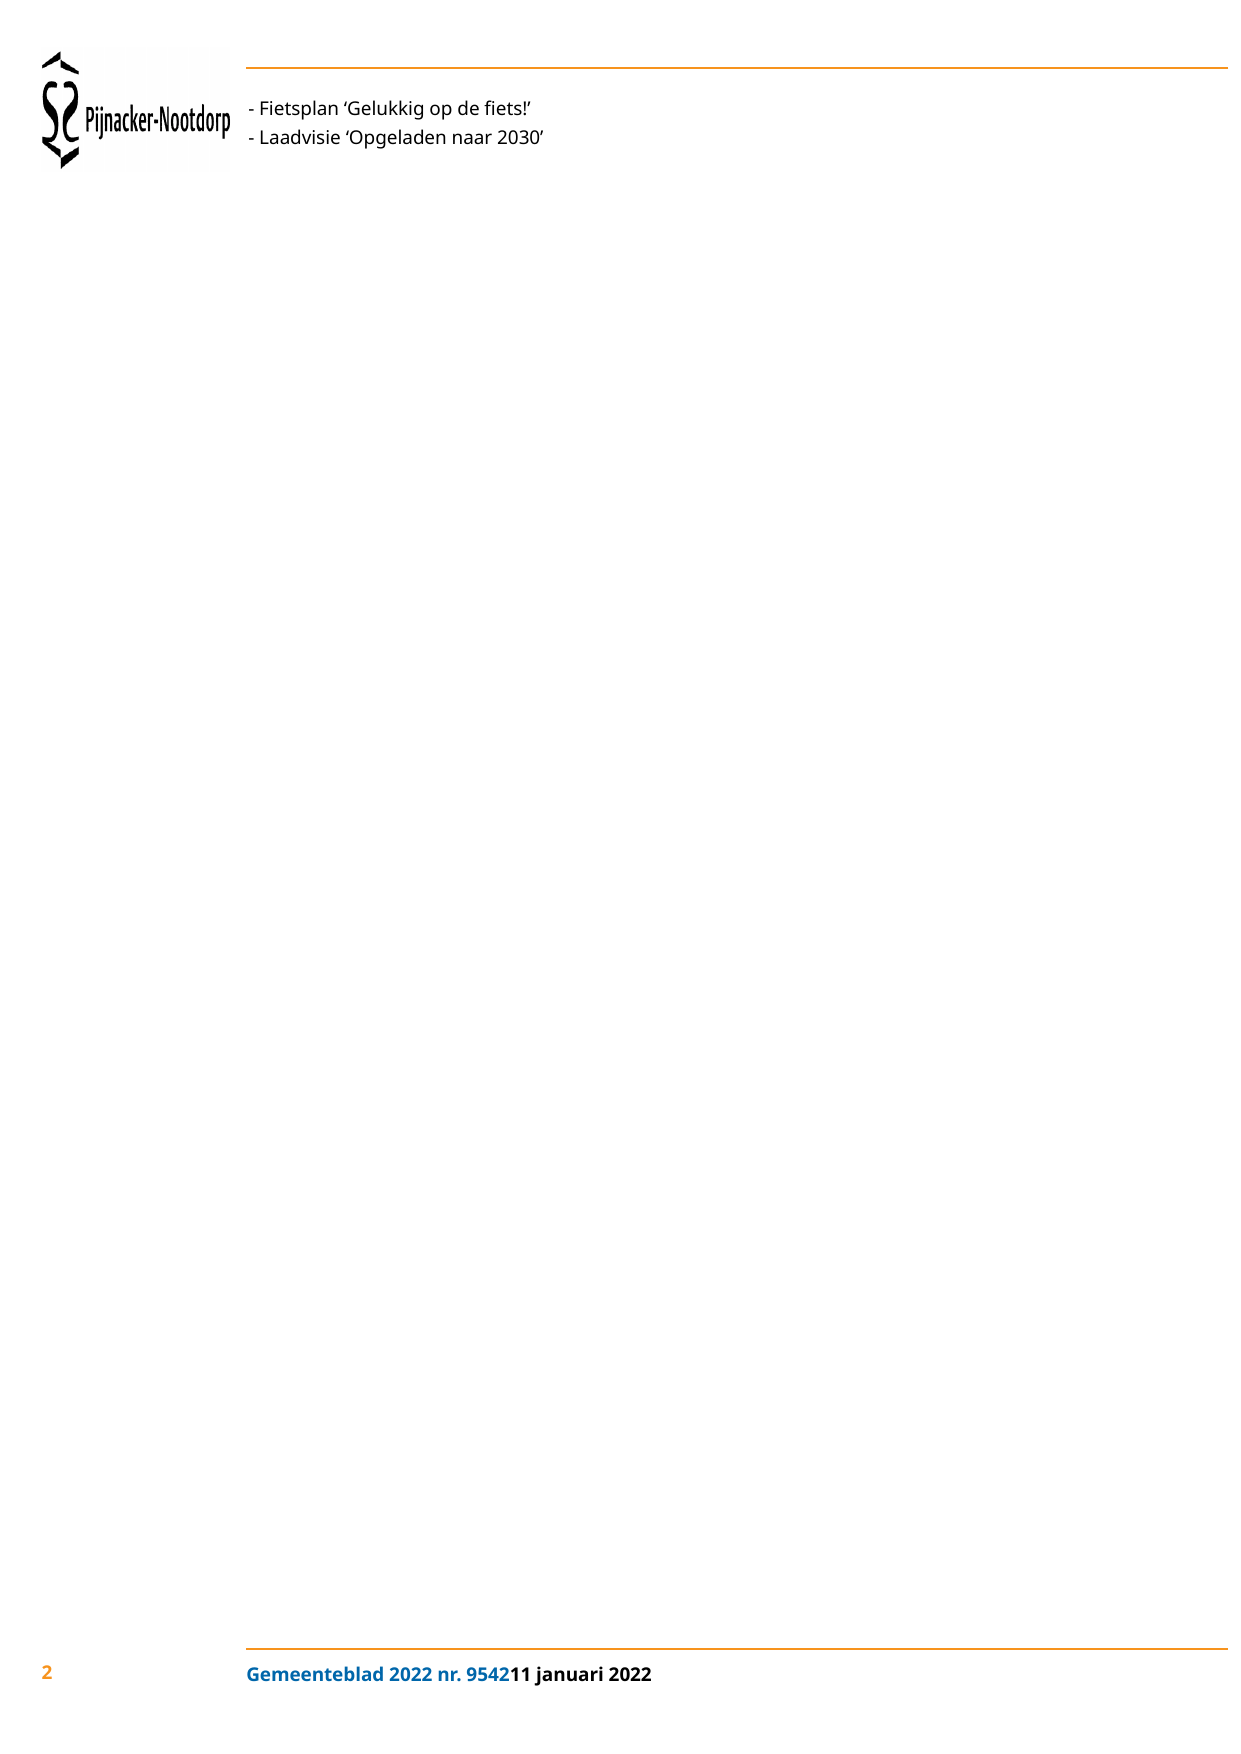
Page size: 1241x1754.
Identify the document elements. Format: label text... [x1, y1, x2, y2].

text - Laadvisie ‘Opgeladen naar 2030’ [248, 124, 1152, 150]
text - Fietsplan ‘Gelukkig op de fiets!’ [248, 95, 1152, 121]
picture [41, 47, 231, 172]
